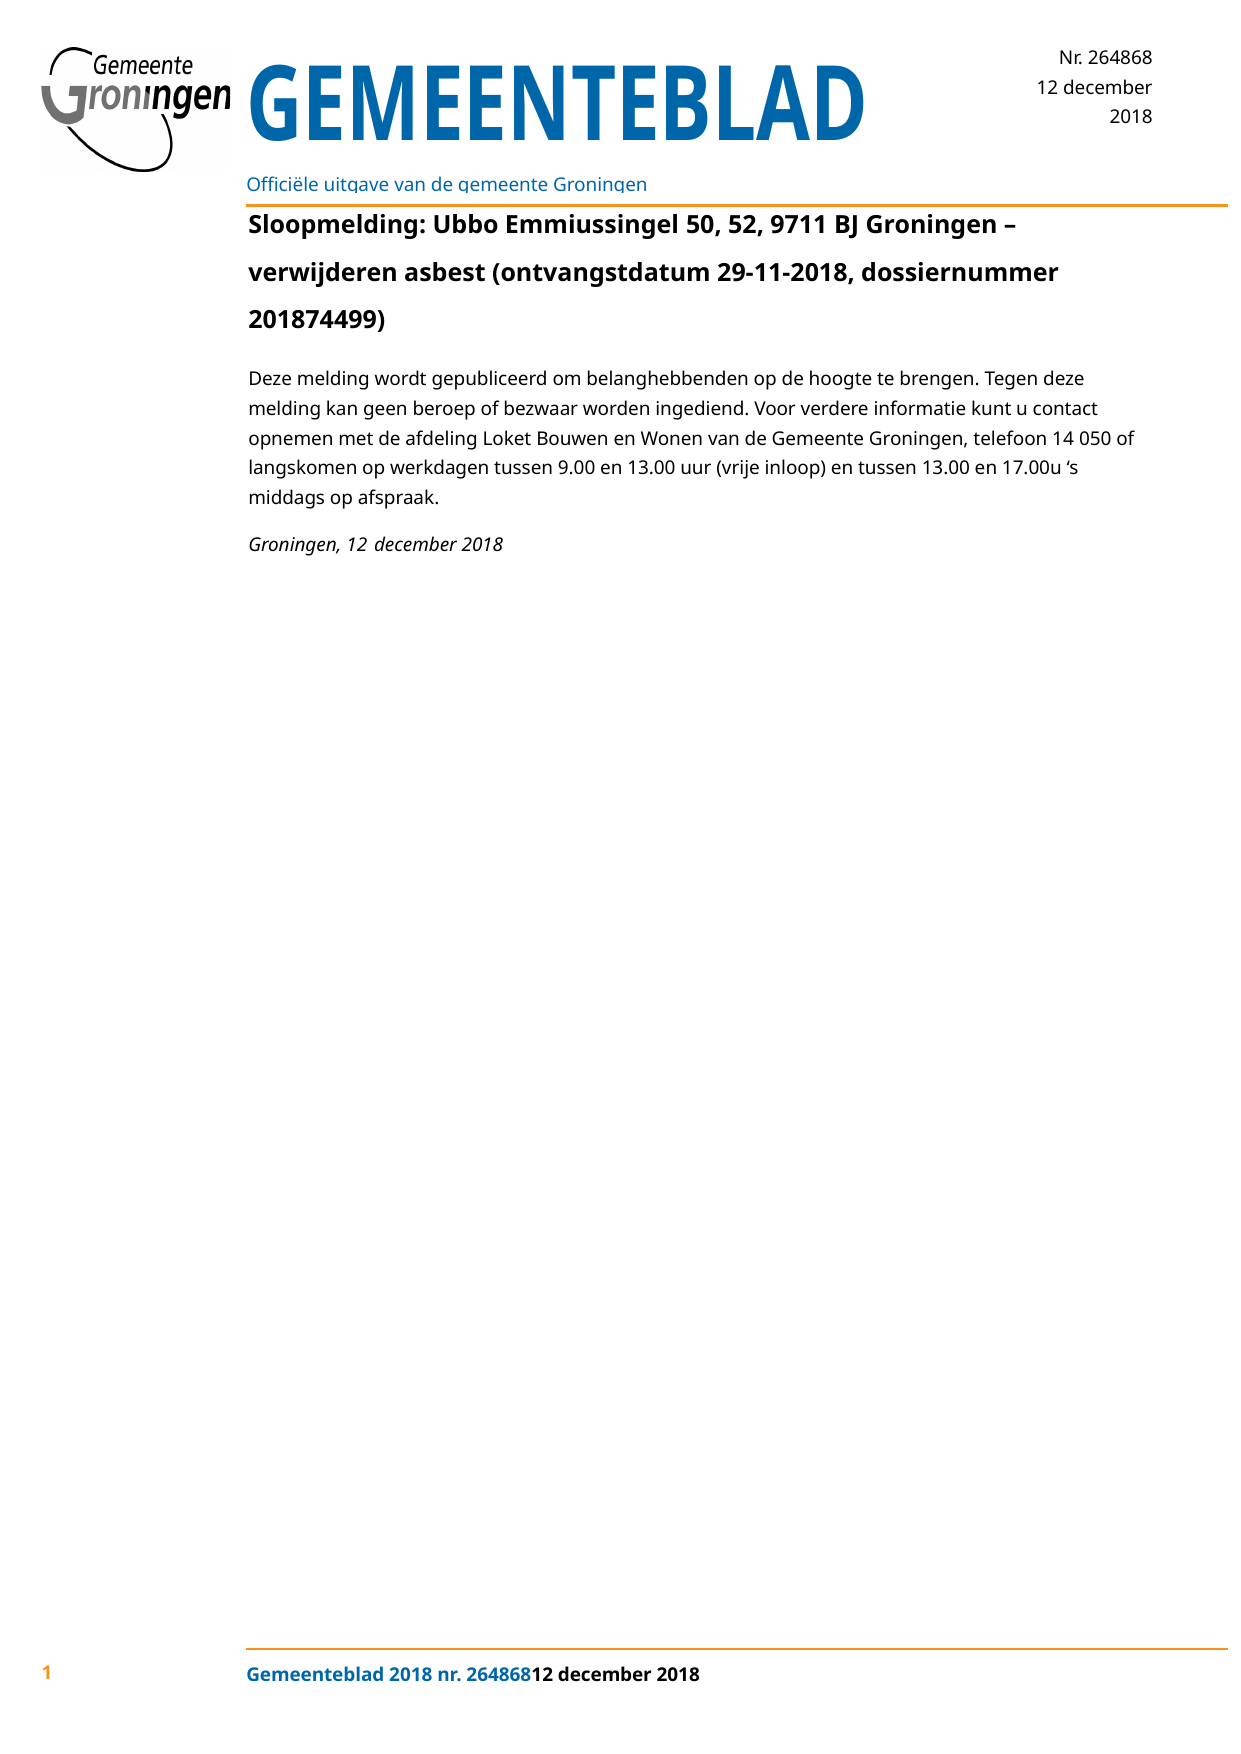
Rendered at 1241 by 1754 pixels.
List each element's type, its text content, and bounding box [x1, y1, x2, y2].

text Sloopmelding: Ubbo Emmiussingel 50, 52, 9711 BJ Groningen – verwijderen asbest (ontvangstdatum 29-11-2018, dossiernummer 201874499) [248, 207, 1152, 336]
text Groningen, 12 december 2018 [248, 532, 1152, 557]
picture [41, 47, 231, 172]
text Deze melding wordt gepubliceerd om belanghebbenden op de hoogte te brengen. Tegen deze melding kan geen beroep of bezwaar worden ingediend. Voor verdere informatie kunt u contact opnemen met de afdeling Loket Bouwen en Wonen van de Gemeente Groningen, telefoon 14 050 of langskomen op werkdagen tussen 9.00 en 13.00 uur (vrije inloop) en tussen 13.00 en 17.00u ‘s middags op afspraak. [248, 366, 1152, 509]
